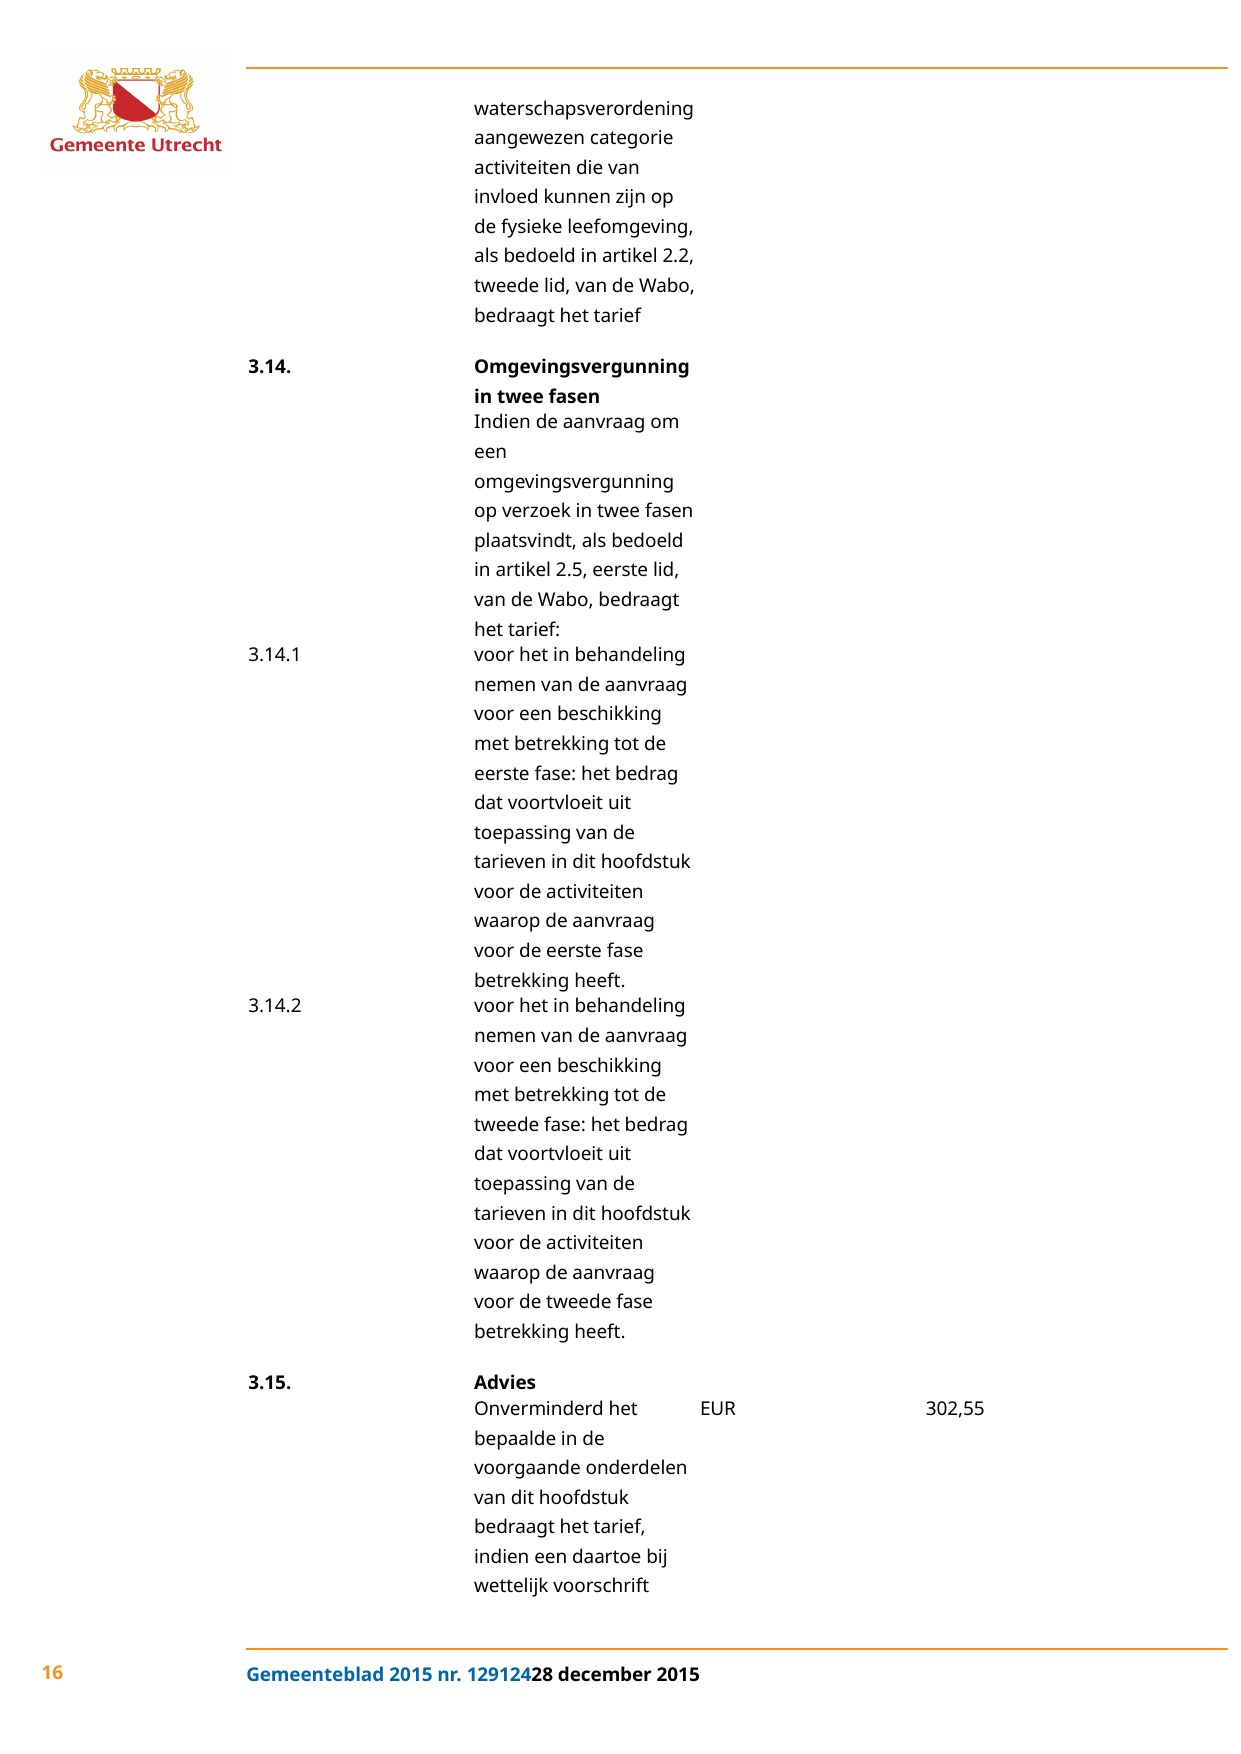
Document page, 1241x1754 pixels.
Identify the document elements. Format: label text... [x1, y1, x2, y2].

table_cell [926, 409, 1152, 641]
table_cell [474, 328, 700, 353]
table_cell [700, 1370, 926, 1395]
table_cell Advies [474, 1370, 700, 1395]
table_cell [926, 353, 1152, 409]
table_cell [248, 409, 474, 641]
table_cell [926, 641, 1152, 993]
table_cell waterschapsverordening aangewezen categorie activiteiten die van invloed kunnen zijn op de fysieke leefomgeving, als bedoeld in artikel 2.2, tweede lid, van de Wabo, bedraagt het tarief [474, 95, 700, 328]
table_cell EUR [700, 1395, 926, 1598]
table_cell [700, 95, 926, 328]
table_cell voor het in behandeling nemen van de aanvraag voor een beschikking met betrekking tot de eerste fase: het bedrag dat voortvloeit uit toepassing van de tarieven in dit hoofdstuk voor de activiteiten waarop de aanvraag voor de eerste fase betrekking heeft. [474, 641, 700, 993]
table_cell [926, 95, 1152, 328]
table_cell [926, 1370, 1152, 1395]
table_cell [926, 993, 1152, 1344]
table_cell 3.14.2 [248, 993, 474, 1344]
table_cell 3.14.1 [248, 641, 474, 993]
table_cell [248, 95, 474, 328]
picture [41, 47, 231, 172]
table_cell Omgevingsvergunning in twee fasen [474, 353, 700, 409]
table_cell [926, 1344, 1152, 1369]
table_cell 3.15. [248, 1370, 474, 1395]
table_cell [700, 1344, 926, 1369]
table_cell 302,55 [926, 1395, 1152, 1598]
table_cell [248, 1395, 474, 1598]
table_cell [700, 409, 926, 641]
table_cell [248, 328, 474, 353]
table_cell [700, 993, 926, 1344]
table_cell voor het in behandeling nemen van de aanvraag voor een beschikking met betrekking tot de tweede fase: het bedrag dat voortvloeit uit toepassing van de tarieven in dit hoofdstuk voor de activiteiten waarop de aanvraag voor de tweede fase betrekking heeft. [474, 993, 700, 1344]
table_cell Indien de aanvraag om een omgevingsvergunning op verzoek in twee fasen plaatsvindt, als bedoeld in artikel 2.5, eerste lid, van de Wabo, bedraagt het tarief: [474, 409, 700, 641]
table_cell [700, 328, 926, 353]
table_cell Onverminderd het bepaalde in de voorgaande onderdelen van dit hoofdstuk bedraagt het tarief, indien een daartoe bij wettelijk voorschrift [474, 1395, 700, 1598]
table_cell 3.14. [248, 353, 474, 409]
table_cell [248, 1344, 474, 1369]
table_cell [926, 328, 1152, 353]
table_cell [474, 1344, 700, 1369]
table_cell [700, 641, 926, 993]
table_cell [700, 353, 926, 409]
